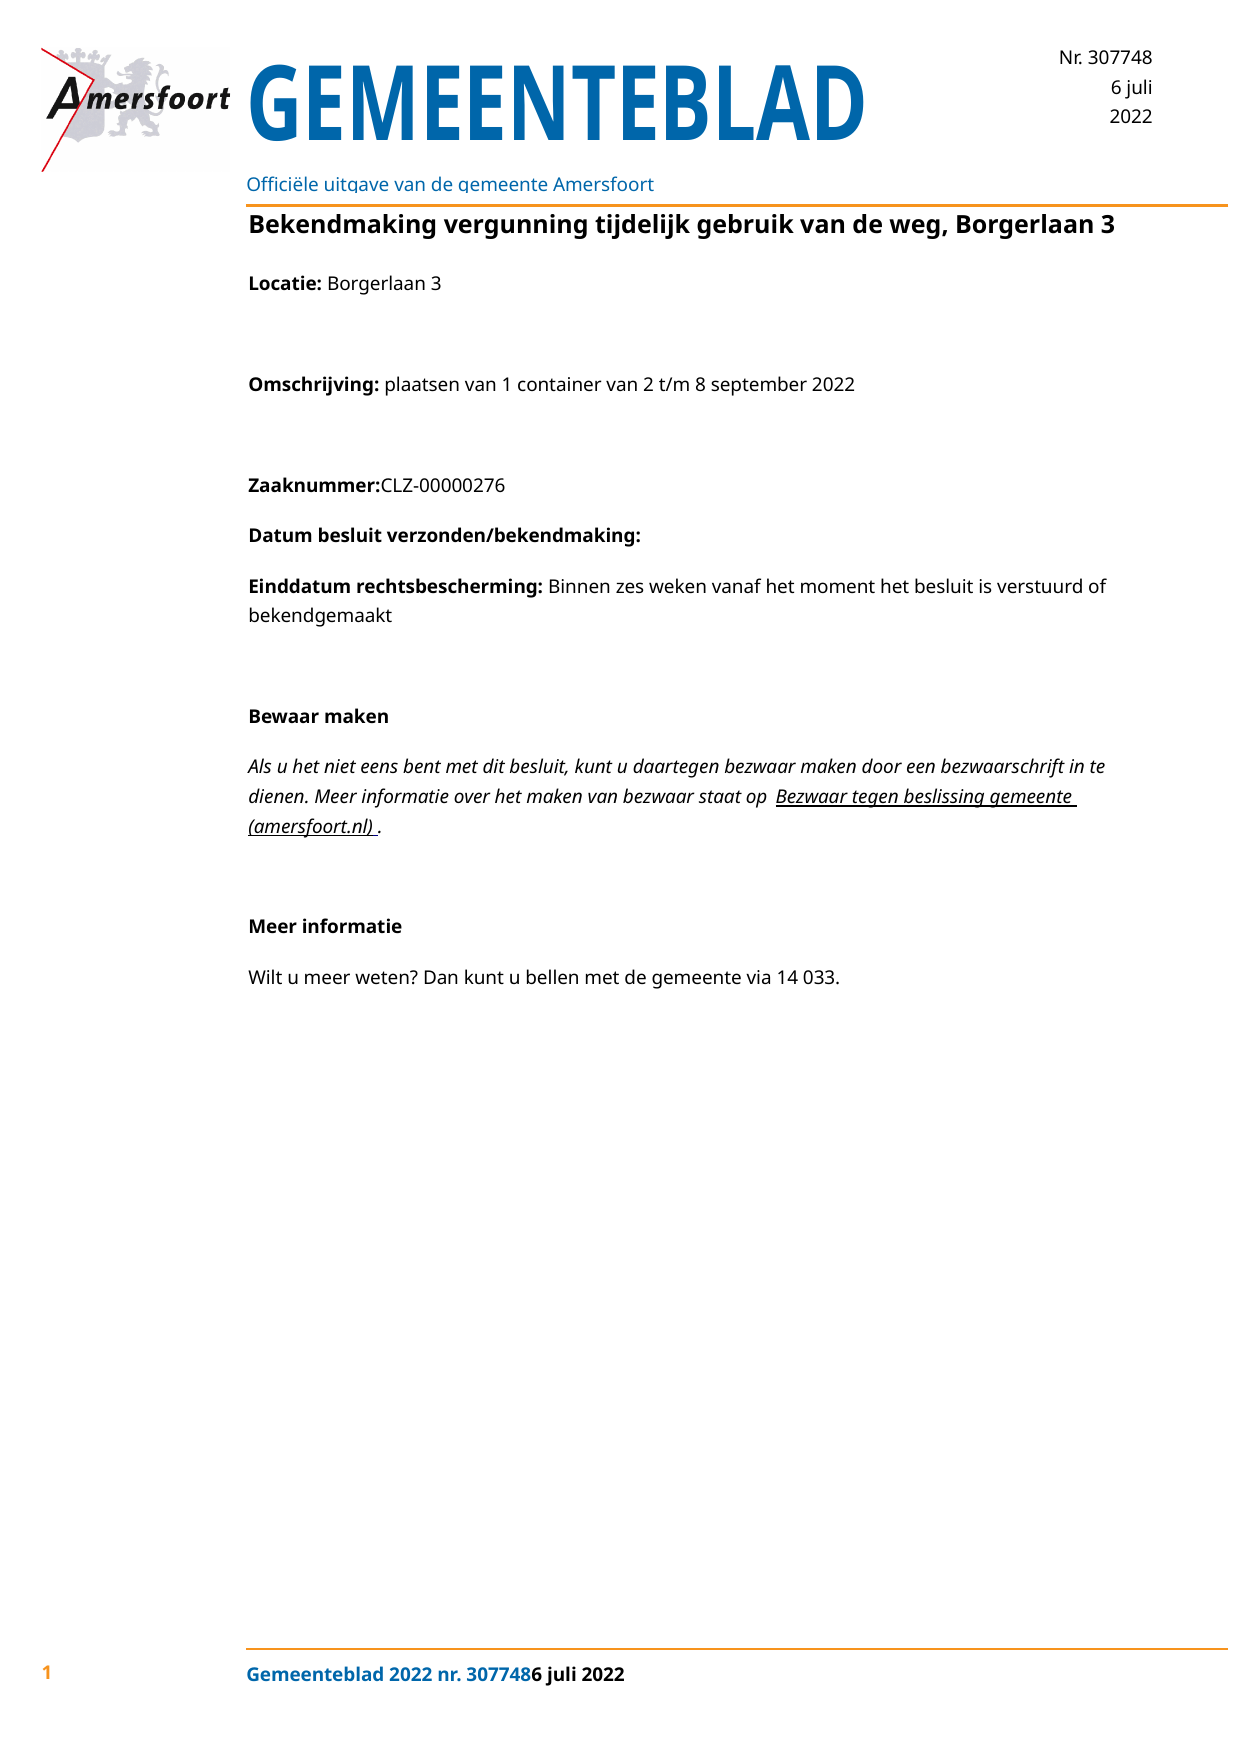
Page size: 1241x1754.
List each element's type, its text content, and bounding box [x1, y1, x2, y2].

text Einddatum rechtsbescherming: Binnen zes weken vanaf het moment het besluit is verstuurd of bekendgemaakt [248, 573, 1152, 628]
text Meer informatie [248, 914, 1152, 939]
text Omschrijving: plaatsen van 1 container van 2 t/m 8 september 2022 [248, 371, 1152, 397]
text Bekendmaking vergunning tijdelijk gebruik van de weg, Borgerlaan 3 [248, 207, 1152, 241]
text Datum besluit verzonden/bekendmaking: [248, 522, 1152, 548]
picture [41, 47, 231, 172]
text Bewaar maken [248, 703, 1152, 729]
text Zaaknummer:CLZ-00000276 [248, 472, 1152, 498]
text Locatie: Borgerlaan 3 [248, 270, 1152, 296]
text Als u het niet eens bent met dit besluit, kunt u daartegen bezwaar maken door een bezwaarschrift in te dienen. Meer informatie over het maken van bezwaar staat op Bezwaar tegen beslissing gemeente (amersfoort.nl) . [248, 754, 1152, 838]
text Wilt u meer weten? Dan kunt u bellen met de gemeente via 14 033. [248, 964, 1152, 990]
